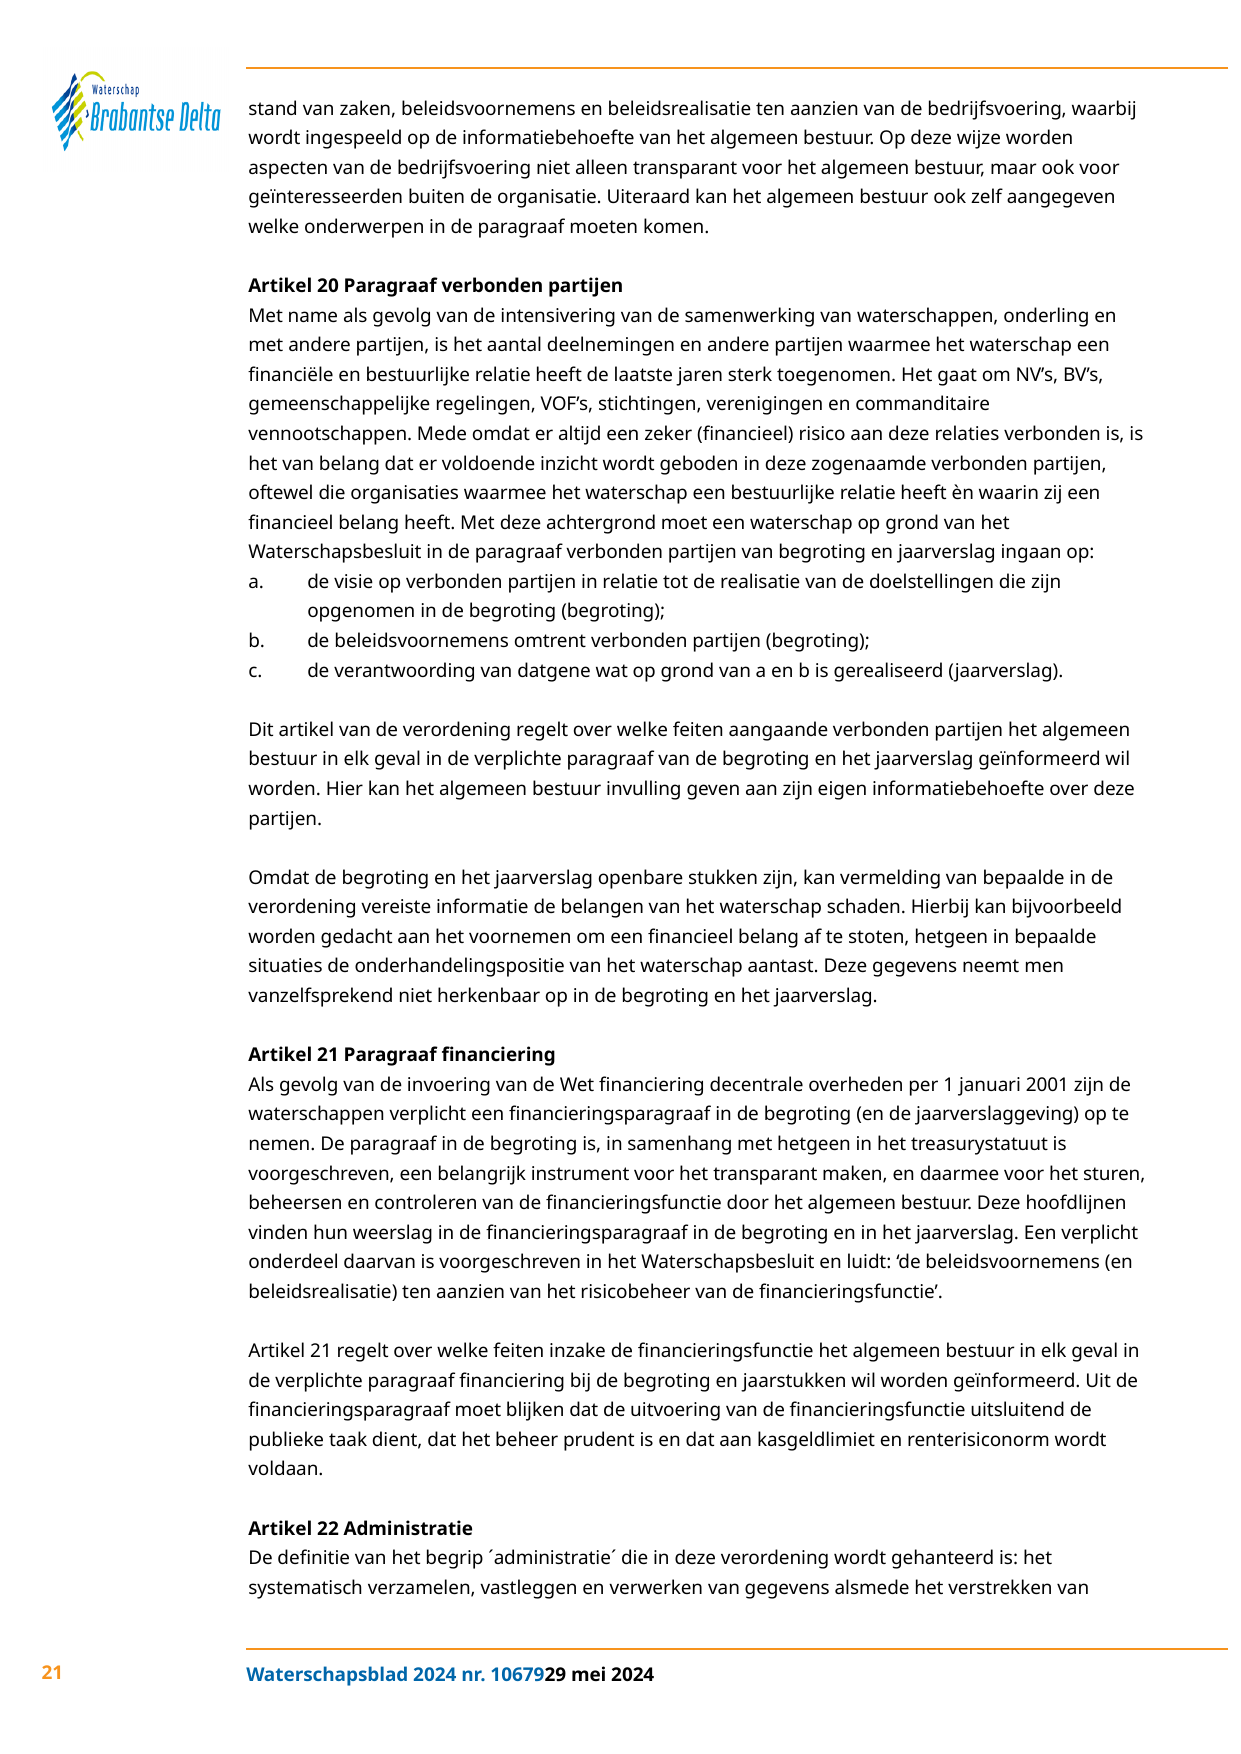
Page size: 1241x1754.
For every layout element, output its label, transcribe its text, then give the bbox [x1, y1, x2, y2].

list de verantwoording van datgene wat op grond van a en b is gerealiseerd (jaarverslag). [248, 657, 1152, 683]
text Artikel 20 Paragraaf verbonden partijen [248, 272, 1152, 298]
picture [41, 47, 231, 172]
text Als gevolg van de invoering van de Wet financiering decentrale overheden per 1 januari 2001 zijn de waterschappen verplicht een financieringsparagraaf in de begroting (en de jaarverslaggeving) op te nemen. De paragraaf in de begroting is, in samenhang met hetgeen in het treasurystatuut is voorgeschreven, een belangrijk instrument voor het transparant maken, en daarmee voor het sturen, beheersen en controleren van de financieringsfunctie door het algemeen bestuur. Deze hoofdlijnen vinden hun weerslag in de financieringsparagraaf in de begroting en in het jaarverslag. Een verplicht onderdeel daarvan is voorgeschreven in het Waterschapsbesluit en luidt: ‘de beleidsvoornemens (en beleidsrealisatie) ten aanzien van het risicobeheer van de financieringsfunctie’. [248, 1071, 1152, 1304]
text Dit artikel van de verordening regelt over welke feiten aangaande verbonden partijen het algemeen bestuur in elk geval in de verplichte paragraaf van de begroting en het jaarverslag geïnformeerd wil worden. Hier kan het algemeen bestuur invulling geven aan zijn eigen informatiebehoefte over deze partijen. [248, 716, 1152, 831]
text De definitie van het begrip ´administratie´ die in deze verordening wordt gehanteerd is: het systematisch verzamelen, vastleggen en verwerken van gegevens alsmede het verstrekken van [248, 1544, 1152, 1600]
text Artikel 21 Paragraaf financiering [248, 1041, 1152, 1067]
list de visie op verbonden partijen in relatie tot de realisatie van de doelstellingen die zijn opgenomen in de begroting (begroting); [248, 568, 1152, 623]
text Met name als gevolg van de intensivering van de samenwerking van waterschappen, onderling en met andere partijen, is het aantal deelnemingen en andere partijen waarmee het waterschap een financiële en bestuurlijke relatie heeft de laatste jaren sterk toegenomen. Het gaat om NV’s, BV’s, gemeenschappelijke regelingen, VOF’s, stichtingen, verenigingen en commanditaire vennootschappen. Mede omdat er altijd een zeker (financieel) risico aan deze relaties verbonden is, is het van belang dat er voldoende inzicht wordt geboden in deze zogenaamde verbonden partijen, oftewel die organisaties waarmee het waterschap een bestuurlijke relatie heeft èn waarin zij een financieel belang heeft. Met deze achtergrond moet een waterschap op grond van het Waterschapsbesluit in de paragraaf verbonden partijen van begroting en jaarverslag ingaan op: [248, 302, 1152, 564]
text Omdat de begroting en het jaarverslag openbare stukken zijn, kan vermelding van bepaalde in de verordening vereiste informatie de belangen van het waterschap schaden. Hierbij kan bijvoorbeeld worden gedacht aan het voornemen om een financieel belang af te stoten, hetgeen in bepaalde situaties de onderhandelingspositie van het waterschap aantast. Deze gegevens neemt men vanzelfsprekend niet herkenbaar op in de begroting en het jaarverslag. [248, 864, 1152, 1008]
list de beleidsvoornemens omtrent verbonden partijen (begroting); [248, 627, 1152, 653]
text stand van zaken, beleidsvoornemens en beleidsrealisatie ten aanzien van de bedrijfsvoering, waarbij wordt ingespeeld op de informatiebehoefte van het algemeen bestuur. Op deze wijze worden aspecten van de bedrijfsvoering niet alleen transparant voor het algemeen bestuur, maar ook voor geïnteresseerden buiten de organisatie. Uiteraard kan het algemeen bestuur ook zelf aangegeven welke onderwerpen in de paragraaf moeten komen. [248, 95, 1152, 239]
text Artikel 22 Administratie [248, 1515, 1152, 1541]
text Artikel 21 regelt over welke feiten inzake de financieringsfunctie het algemeen bestuur in elk geval in de verplichte paragraaf financiering bij de begroting en jaarstukken wil worden geïnformeerd. Uit de financieringsparagraaf moet blijken dat de uitvoering van de financieringsfunctie uitsluitend de publieke taak dient, dat het beheer prudent is en dat aan kasgeldlimiet en renterisiconorm wordt voldaan. [248, 1337, 1152, 1481]
